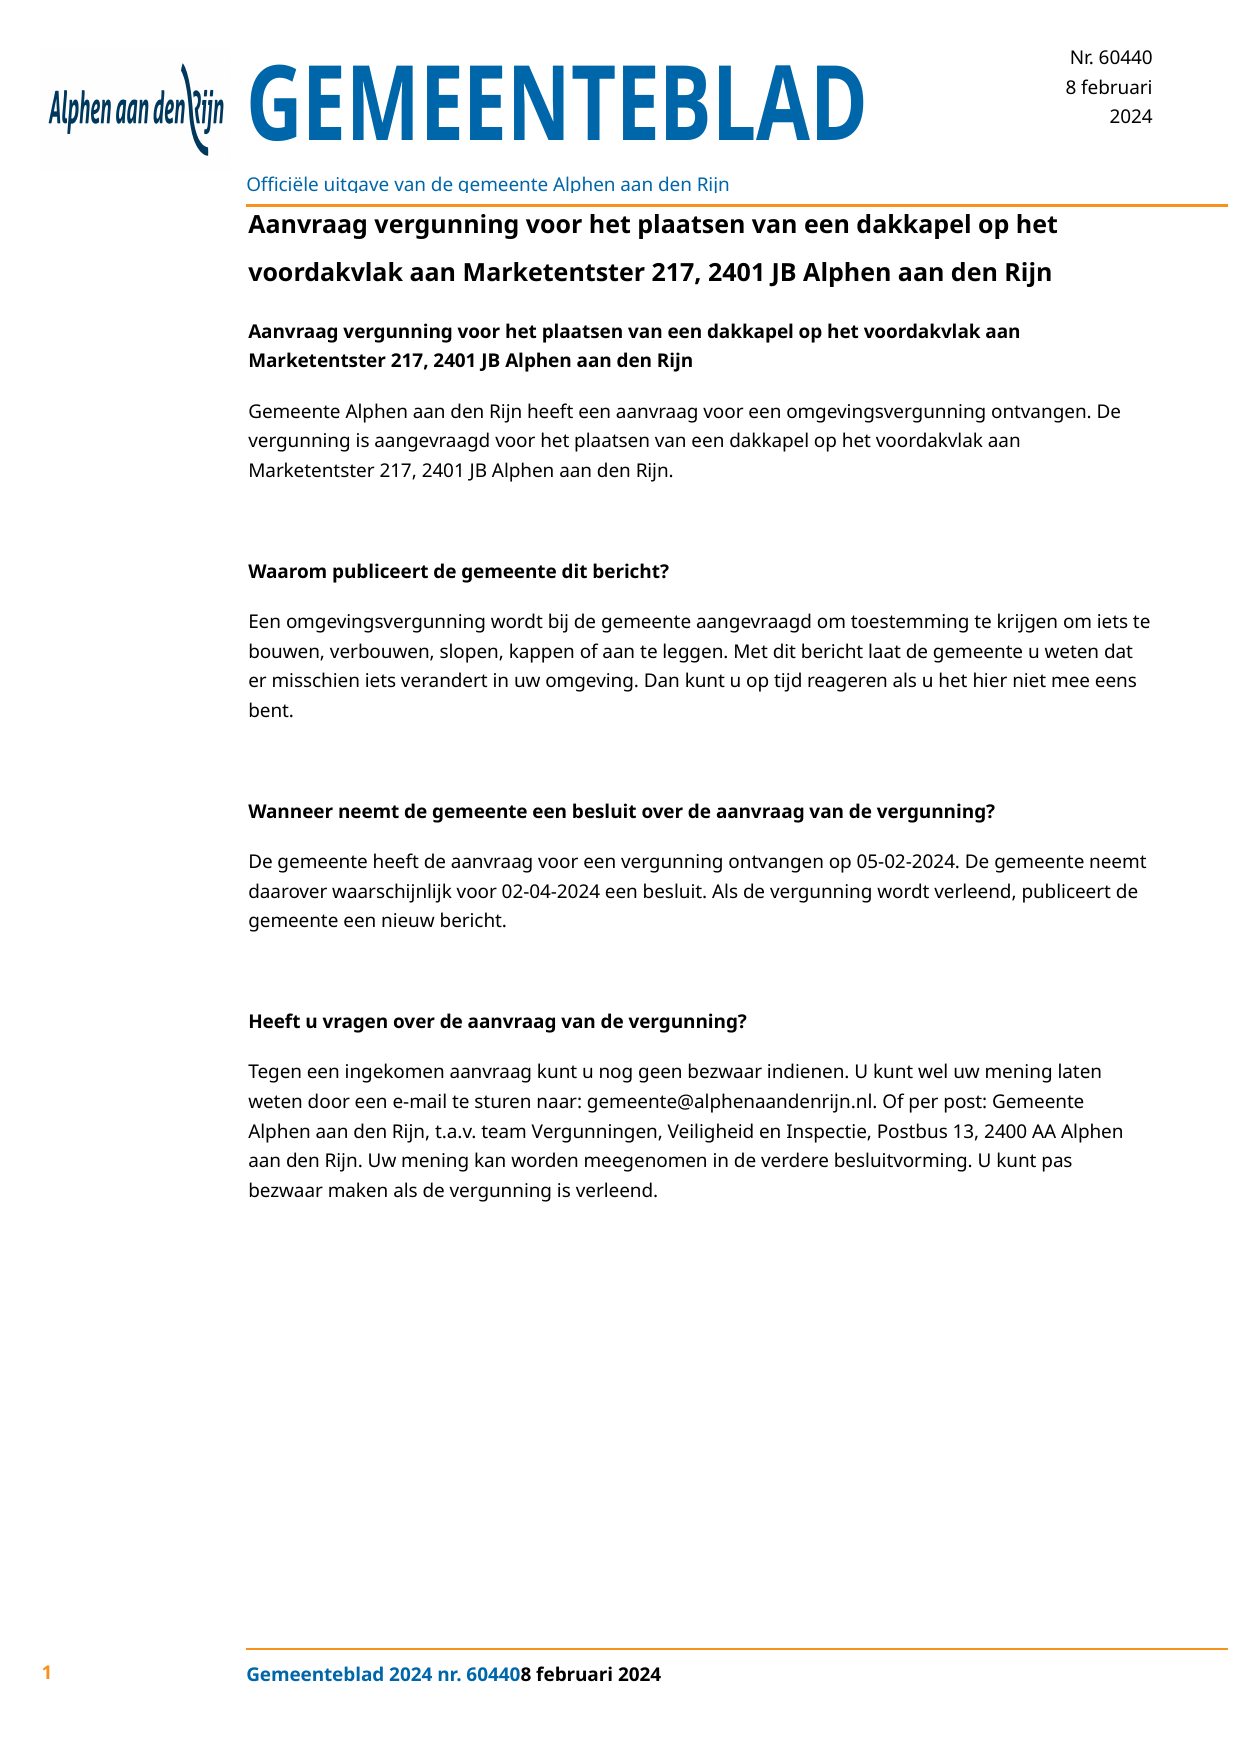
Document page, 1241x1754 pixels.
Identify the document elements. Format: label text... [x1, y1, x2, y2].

text Heeft u vragen over de aanvraag van de vergunning? [248, 1008, 1152, 1034]
text Aanvraag vergunning voor het plaatsen van een dakkapel op het voordakvlak aan Marketentster 217, 2401 JB Alphen aan den Rijn [248, 207, 1152, 288]
picture [41, 47, 231, 172]
text Een omgevingsvergunning wordt bij de gemeente aangevraagd om toestemming te krijgen om iets te bouwen, verbouwen, slopen, kappen of aan te leggen. Met dit bericht laat de gemeente u weten dat er misschien iets verandert in uw omgeving. Dan kunt u op tijd reageren als u het hier niet mee eens bent. [248, 608, 1152, 723]
text De gemeente heeft de aanvraag voor een vergunning ontvangen op 05-02-2024. De gemeente neemt daarover waarschijnlijk voor 02-04-2024 een besluit. Als de vergunning wordt verleend, publiceert de gemeente een nieuw bericht. [248, 848, 1152, 933]
text Aanvraag vergunning voor het plaatsen van een dakkapel op het voordakvlak aan Marketentster 217, 2401 JB Alphen aan den Rijn [248, 318, 1152, 373]
text Waarom publiceert de gemeente dit bericht? [248, 558, 1152, 584]
text Wanneer neemt de gemeente een besluit over de aanvraag van de vergunning? [248, 798, 1152, 824]
text Tegen een ingekomen aanvraag kunt u nog geen bezwaar indienen. U kunt wel uw mening laten weten door een e-mail te sturen naar: gemeente@alphenaandenrijn.nl. Of per post: Gemeente Alphen aan den Rijn, t.a.v. team Vergunningen, Veiligheid en Inspectie, Postbus 13, 2400 AA Alphen aan den Rijn. Uw mening kan worden meegenomen in de verdere besluitvorming. U kunt pas bezwaar maken als de vergunning is verleend. [248, 1059, 1152, 1203]
text Gemeente Alphen aan den Rijn heeft een aanvraag voor een omgevingsvergunning ontvangen. De vergunning is aangevraagd voor het plaatsen van een dakkapel op het voordakvlak aan Marketentster 217, 2401 JB Alphen aan den Rijn. [248, 398, 1152, 483]
